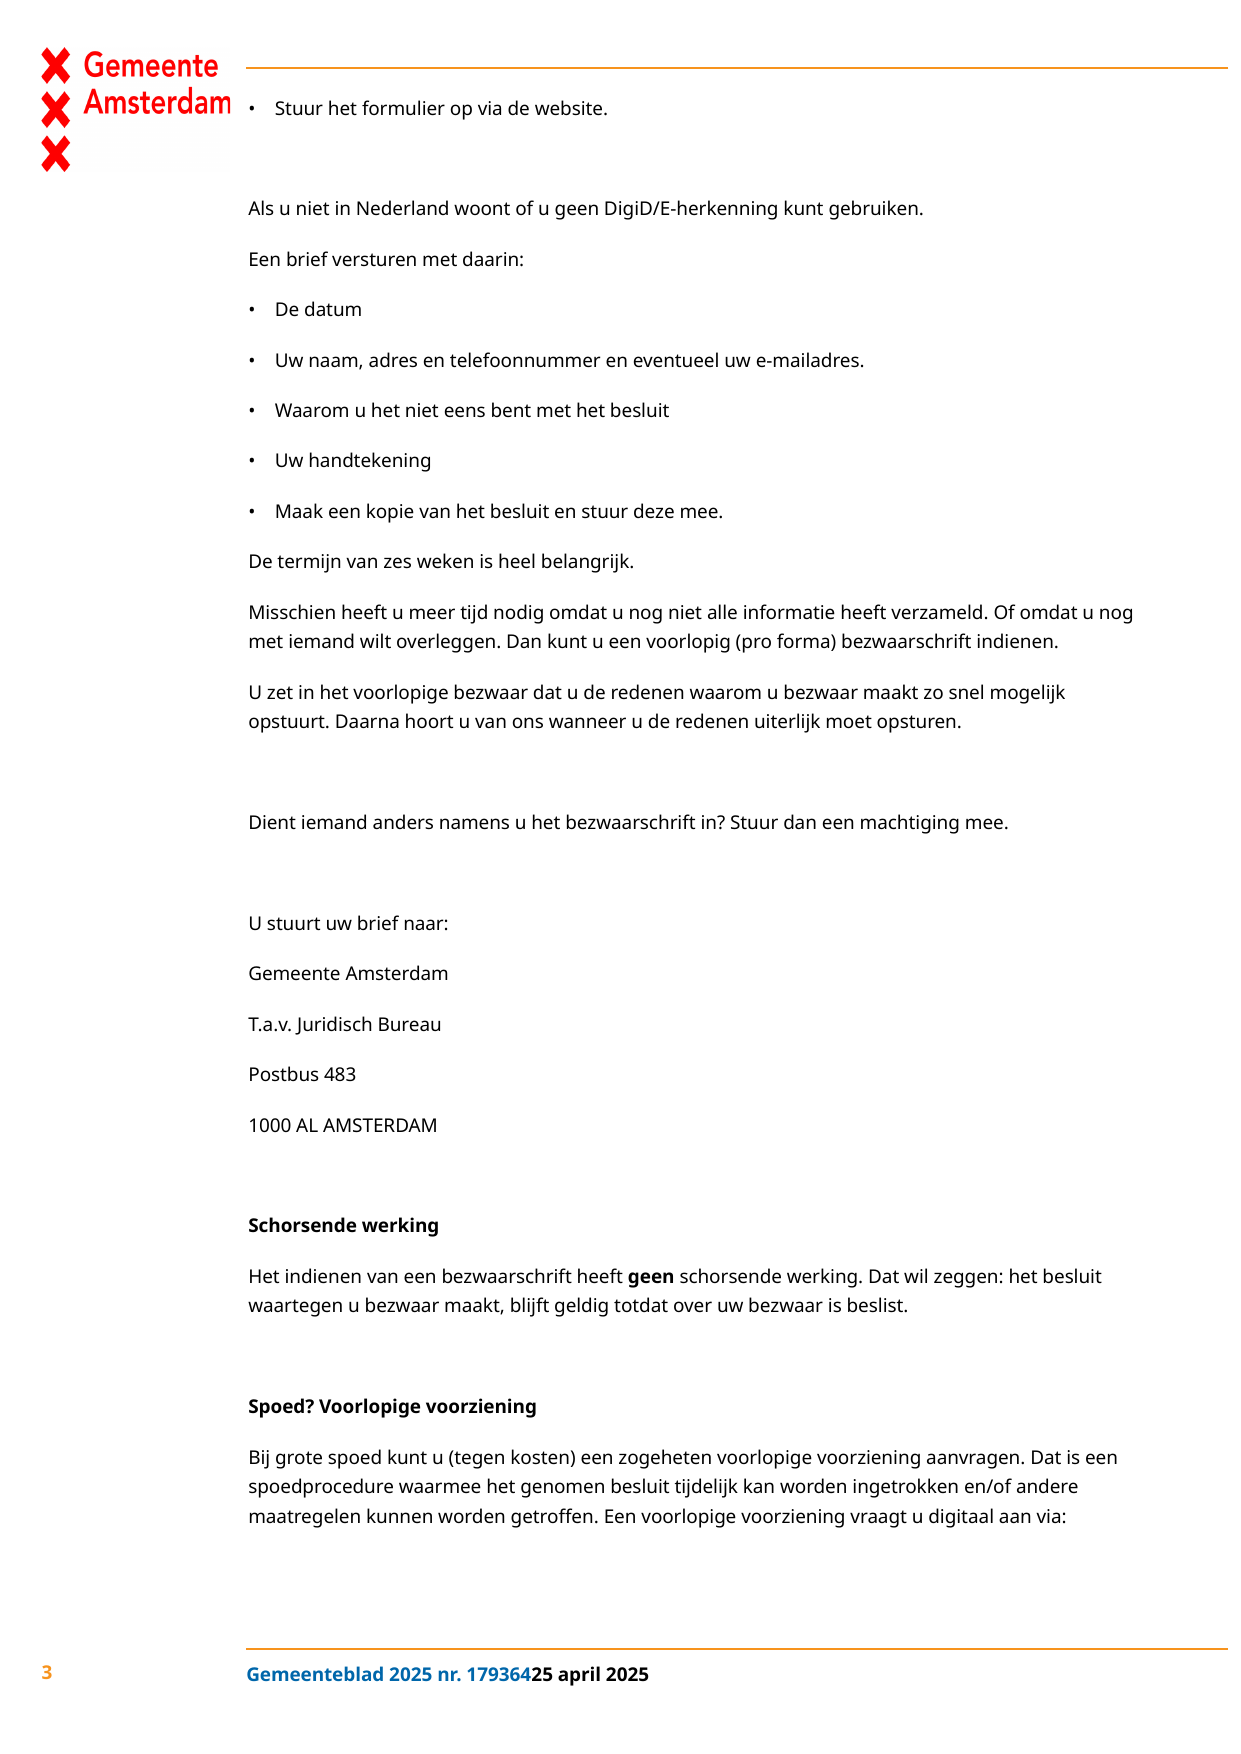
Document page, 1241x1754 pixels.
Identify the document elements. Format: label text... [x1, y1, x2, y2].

text Misschien heeft u meer tijd nodig omdat u nog niet alle informatie heeft verzameld. Of omdat u nog met iemand wilt overleggen. Dan kunt u een voorlopig (pro forma) bezwaarschrift indienen. [248, 599, 1152, 654]
text De termijn van zes weken is heel belangrijk. [248, 548, 1152, 574]
text Spoed? Voorlopige voorziening [248, 1393, 1152, 1419]
text 1000 AL AMSTERDAM [248, 1112, 1152, 1138]
text T.a.v. Juridisch Bureau [248, 1011, 1152, 1037]
text U stuurt uw brief naar: [248, 910, 1152, 936]
text U zet in het voorlopige bezwaar dat u de redenen waarom u bezwaar maakt zo snel mogelijk opstuurt. Daarna hoort u van ons wanneer u de redenen uiterlijk moet opsturen. [248, 679, 1152, 734]
text • Maak een kopie van het besluit en stuur deze mee. [248, 498, 1152, 524]
text • De datum [248, 296, 1152, 322]
text Bij grote spoed kunt u (tegen kosten) een zogeheten voorlopige voorziening aanvragen. Dat is een spoedprocedure waarmee het genomen besluit tijdelijk kan worden ingetrokken en/of andere maatregelen kunnen worden getroffen. Een voorlopige voorziening vraagt u digitaal aan via: [248, 1444, 1152, 1529]
text Als u niet in Nederland woont of u geen DigiD/E-herkenning kunt gebruiken. [248, 196, 1152, 221]
text Het indienen van een bezwaarschrift heeft geen schorsende werking. Dat wil zeggen: het besluit waartegen u bezwaar maakt, blijft geldig totdat over uw bezwaar is beslist. [248, 1263, 1152, 1318]
text Schorsende werking [248, 1213, 1152, 1238]
picture [41, 47, 231, 172]
text Gemeente Amsterdam [248, 961, 1152, 986]
text • Waarom u het niet eens bent met het besluit [248, 397, 1152, 423]
text • Uw handtekening [248, 448, 1152, 473]
text Postbus 483 [248, 1061, 1152, 1087]
text • Stuur het formulier op via de website. [248, 95, 1152, 121]
text Dient iemand anders namens u het bezwaarschrift in? Stuur dan een machtiging mee. [248, 809, 1152, 835]
text • Uw naam, adres en telefoonnummer en eventueel uw e-mailadres. [248, 347, 1152, 373]
text Een brief versturen met daarin: [248, 246, 1152, 272]
